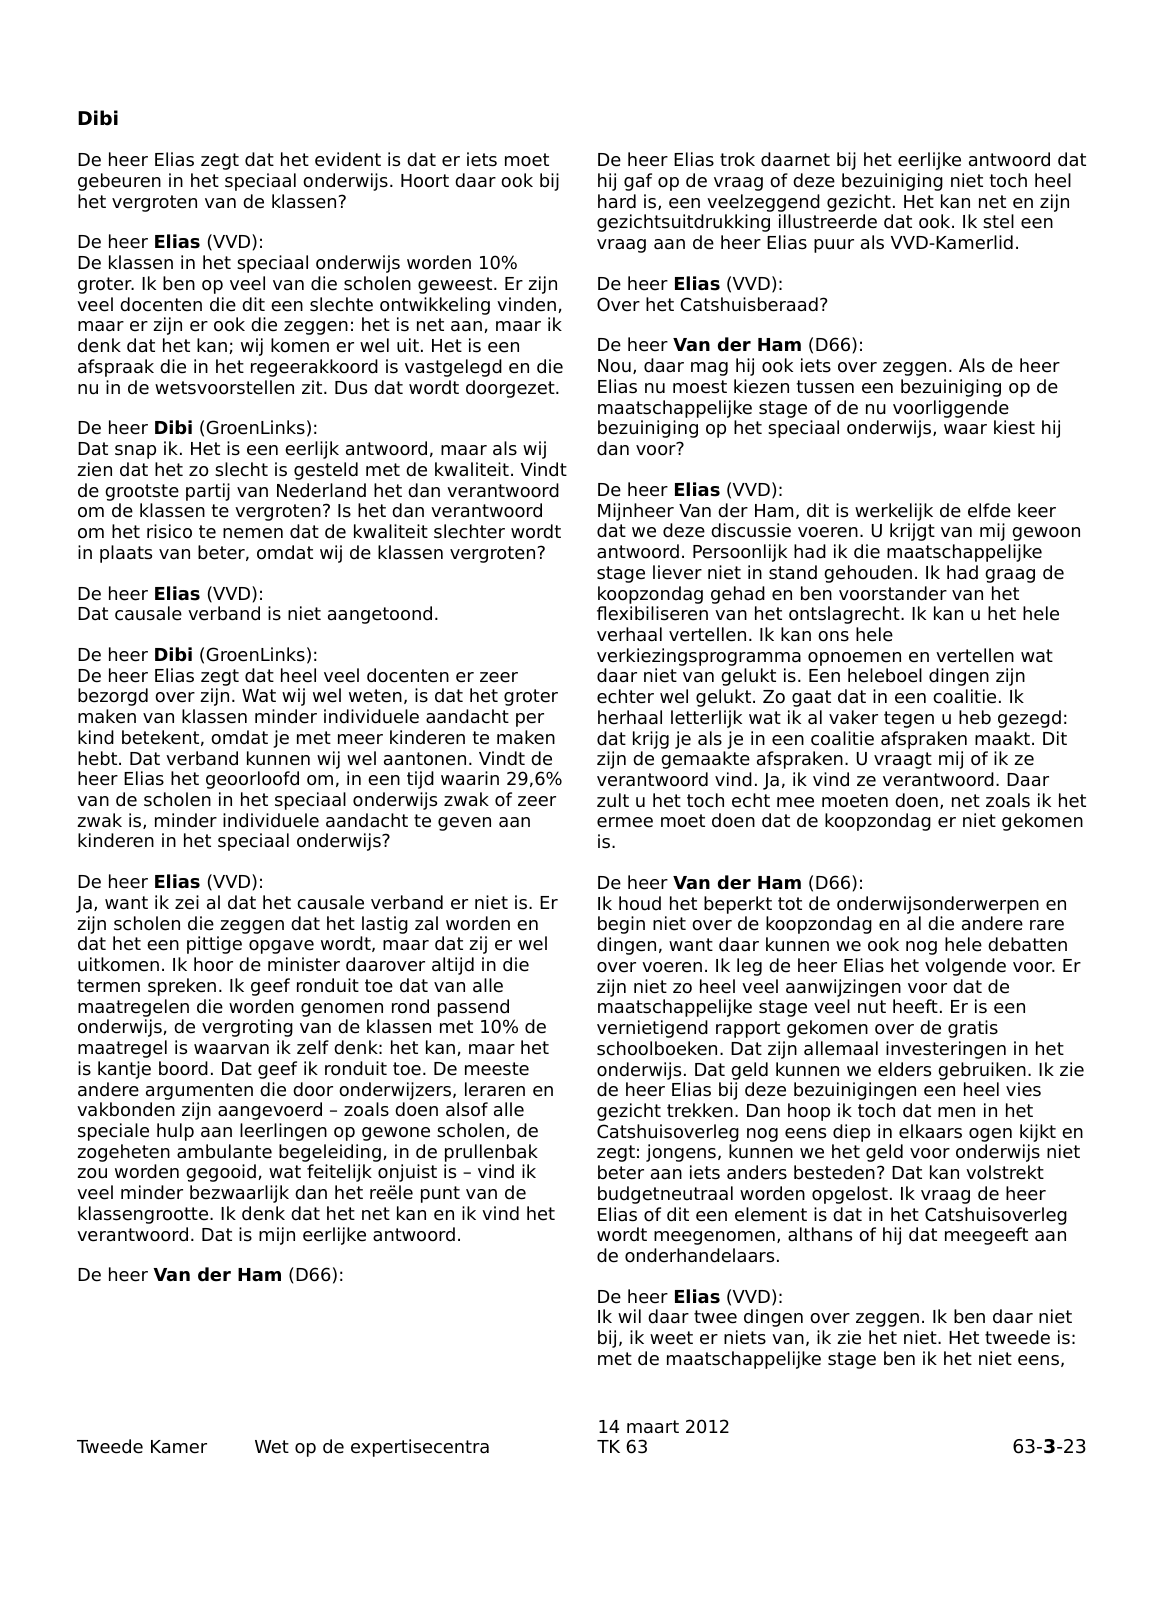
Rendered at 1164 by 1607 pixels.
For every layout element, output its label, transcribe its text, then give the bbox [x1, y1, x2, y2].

text De heer Van der Ham (D66): [596, 873, 1087, 893]
text De heer Elias (VVD): [77, 583, 567, 604]
text De heer Elias (VVD): [596, 480, 1087, 500]
text Dat snap ik. Het is een eerlijk antwoord, maar als wij zien dat het zo slecht is gesteld met de kwaliteit. Vindt de grootste partij van Nederland het dan verantwoord om de klassen te vergroten? Is het dan verantwoord om het risico te nemen dat de kwaliteit slechter wordt in plaats van beter, omdat wij de klassen vergroten? [77, 439, 567, 563]
text De heer Elias (VVD): [596, 1287, 1087, 1307]
text De heer Van der Ham (D66): [77, 1265, 567, 1286]
text Mijnheer Van der Ham, dit is werkelijk de elfde keer dat we deze discussie voeren. U krijgt van mij gewoon antwoord. Persoonlijk had ik die maatschappelijke stage liever niet in stand gehouden. Ik had graag de koopzondag gehad en ben voorstander van het flexibiliseren van het ontslagrecht. Ik kan u het hele verhaal vertellen. Ik kan ons hele verkiezingsprogramma opnoemen en vertellen wat daar niet van gelukt is. Een heleboel dingen zijn echter wel gelukt. Zo gaat dat in een coalitie. Ik herhaal letterlijk wat ik al vaker tegen u heb gezegd: dat krijg je als je in een coalitie afspraken maakt. Dit zijn de gemaakte afspraken. U vraagt mij of ik ze verantwoord vind. Ja, ik vind ze verantwoord. Daar zult u het toch echt mee moeten doen, net zoals ik het ermee moet doen dat de koopzondag er niet gekomen is. [596, 500, 1087, 853]
text Nou, daar mag hij ook iets over zeggen. Als de heer Elias nu moest kiezen tussen een bezuiniging op de maatschappelijke stage of de nu voorliggende bezuiniging op het speciaal onderwijs, waar kiest hij dan voor? [596, 356, 1087, 460]
text De heer Elias zegt dat het evident is dat er iets moet gebeuren in het speciaal onderwijs. Hoort daar ook bij het vergroten van de klassen? [77, 150, 567, 212]
text De heer Elias zegt dat heel veel docenten er zeer bezorgd over zijn. Wat wij wel weten, is dat het groter maken van klassen minder individuele aandacht per kind betekent, omdat je met meer kinderen te maken hebt. Dat verband kunnen wij wel aantonen. Vindt de heer Elias het geoorloofd om, in een tijd waarin 29,6% van de scholen in het speciaal onderwijs zwak of zeer zwak is, minder individuele aandacht te geven aan kinderen in het speciaal onderwijs? [77, 666, 567, 852]
text De klassen in het speciaal onderwijs worden 10% groter. Ik ben op veel van die scholen geweest. Er zijn veel docenten die dit een slechte ontwikkeling vinden, maar er zijn er ook die zeggen: het is net aan, maar ik denk dat het kan; wij komen er wel uit. Het is een afspraak die in het regeerakkoord is vastgelegd en die nu in de wetsvoorstellen zit. Dus dat wordt doorgezet. [77, 253, 567, 398]
text De heer Dibi (GroenLinks): [77, 418, 567, 439]
text De heer Elias (VVD): [596, 274, 1087, 294]
text Ik wil daar twee dingen over zeggen. Ik ben daar niet bij, ik weet er niets van, ik zie het niet. Het tweede is: met de maatschappelijke stage ben ik het niet eens, [596, 1307, 1087, 1369]
text De heer Elias (VVD): [77, 232, 567, 253]
text Ik houd het beperkt tot de onderwijsonderwerpen en begin niet over de koopzondag en al die andere rare dingen, want daar kunnen we ook nog hele debatten over voeren. Ik leg de heer Elias het volgende voor. Er zijn niet zo heel veel aanwijzingen voor dat de maatschappelijke stage veel nut heeft. Er is een vernietigend rapport gekomen over de gratis schoolboeken. Dat zijn allemaal investeringen in het onderwijs. Dat geld kunnen we elders gebruiken. Ik zie de heer Elias bij deze bezuinigingen een heel vies gezicht trekken. Dan hoop ik toch dat men in het Catshuisoverleg nog eens diep in elkaars ogen kijkt en zegt: jongens, kunnen we het geld voor onderwijs niet beter aan iets anders besteden? Dat kan volstrekt budgetneutraal worden opgelost. Ik vraag de heer Elias of dit een element is dat in het Catshuisoverleg wordt meegenomen, althans of hij dat meegeeft aan de onderhandelaars. [596, 893, 1087, 1267]
text De heer Dibi (GroenLinks): [77, 645, 567, 666]
text De heer Elias (VVD): [77, 872, 567, 893]
text Over het Catshuisberaad? [596, 294, 1087, 315]
text Dat causale verband is niet aangetoond. [77, 604, 567, 625]
text De heer Van der Ham (D66): [596, 335, 1087, 356]
text Ja, want ik zei al dat het causale verband er niet is. Er zijn scholen die zeggen dat het lastig zal worden en dat het een pittige opgave wordt, maar dat zij er wel uitkomen. Ik hoor de minister daarover altijd in die termen spreken. Ik geef ronduit toe dat van alle maatregelen die worden genomen rond passend onderwijs, de vergroting van de klassen met 10% de maatregel is waarvan ik zelf denk: het kan, maar het is kantje boord. Dat geef ik ronduit toe. De meeste andere argumenten die door onderwijzers, leraren en vakbonden zijn aangevoerd – zoals doen alsof alle speciale hulp aan leerlingen op gewone scholen, de zogeheten ambulante begeleiding, in de prullenbak zou worden gegooid, wat feitelijk onjuist is – vind ik veel minder bezwaarlijk dan het reële punt van de klassengrootte. Ik denk dat het net kan en ik vind het verantwoord. Dat is mijn eerlijke antwoord. [77, 893, 567, 1245]
text De heer Elias trok daarnet bij het eerlijke antwoord dat hij gaf op de vraag of deze bezuiniging niet toch heel hard is, een veelzeggend gezicht. Het kan net en zijn gezichtsuitdrukking illustreerde dat ook. Ik stel een vraag aan de heer Elias puur als VVD-Kamerlid. [596, 150, 1087, 254]
